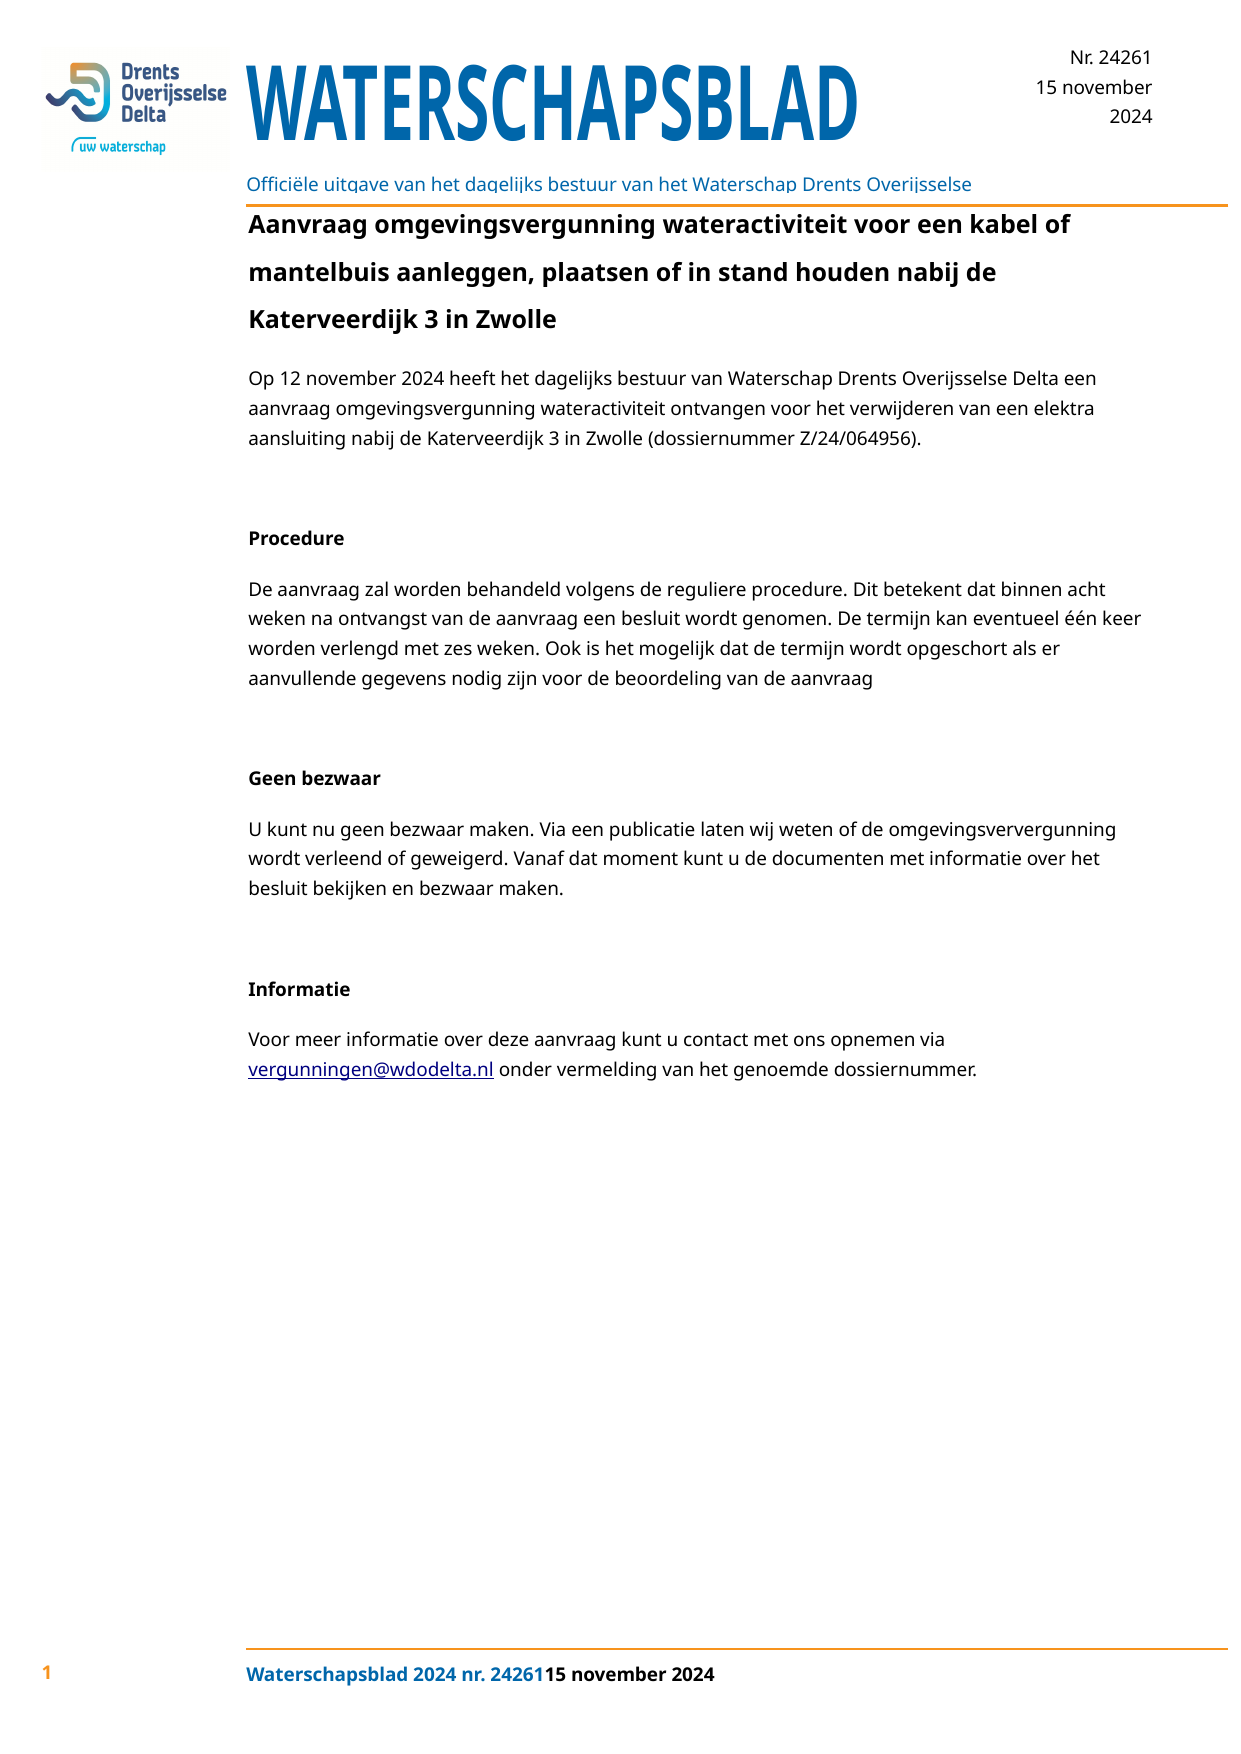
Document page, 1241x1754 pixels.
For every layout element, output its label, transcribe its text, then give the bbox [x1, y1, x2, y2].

text De aanvraag zal worden behandeld volgens de reguliere procedure. Dit betekent dat binnen acht weken na ontvangst van de aanvraag een besluit wordt genomen. De termijn kan eventueel één keer worden verlengd met zes weken. Ook is het mogelijk dat de termijn wordt opgeschort als er aanvullende gegevens nodig zijn voor de beoordeling van de aanvraag [248, 576, 1152, 690]
text Procedure [248, 526, 1152, 551]
text U kunt nu geen bezwaar maken. Via een publicatie laten wij weten of de omgevingsververgunning wordt verleend of geweigerd. Vanaf dat moment kunt u de documenten met informatie over het besluit bekijken en bezwaar maken. [248, 816, 1152, 901]
text Voor meer informatie over deze aanvraag kunt u contact met ons opnemen via vergunningen@wdodelta.nl onder vermelding van het genoemde dossiernummer. [248, 1026, 1152, 1082]
picture [41, 47, 231, 172]
text Informatie [248, 976, 1152, 1002]
text Geen bezwaar [248, 766, 1152, 791]
text Aanvraag omgevingsvergunning wateractiviteit voor een kabel of mantelbuis aanleggen, plaatsen of in stand houden nabij de Katerveerdijk 3 in Zwolle [248, 207, 1152, 336]
text Op 12 november 2024 heeft het dagelijks bestuur van Waterschap Drents Overijsselse Delta een aanvraag omgevingsvergunning wateractiviteit ontvangen voor het verwijderen van een elektra aansluiting nabij de Katerveerdijk 3 in Zwolle (dossiernummer Z/24/064956). [248, 366, 1152, 450]
